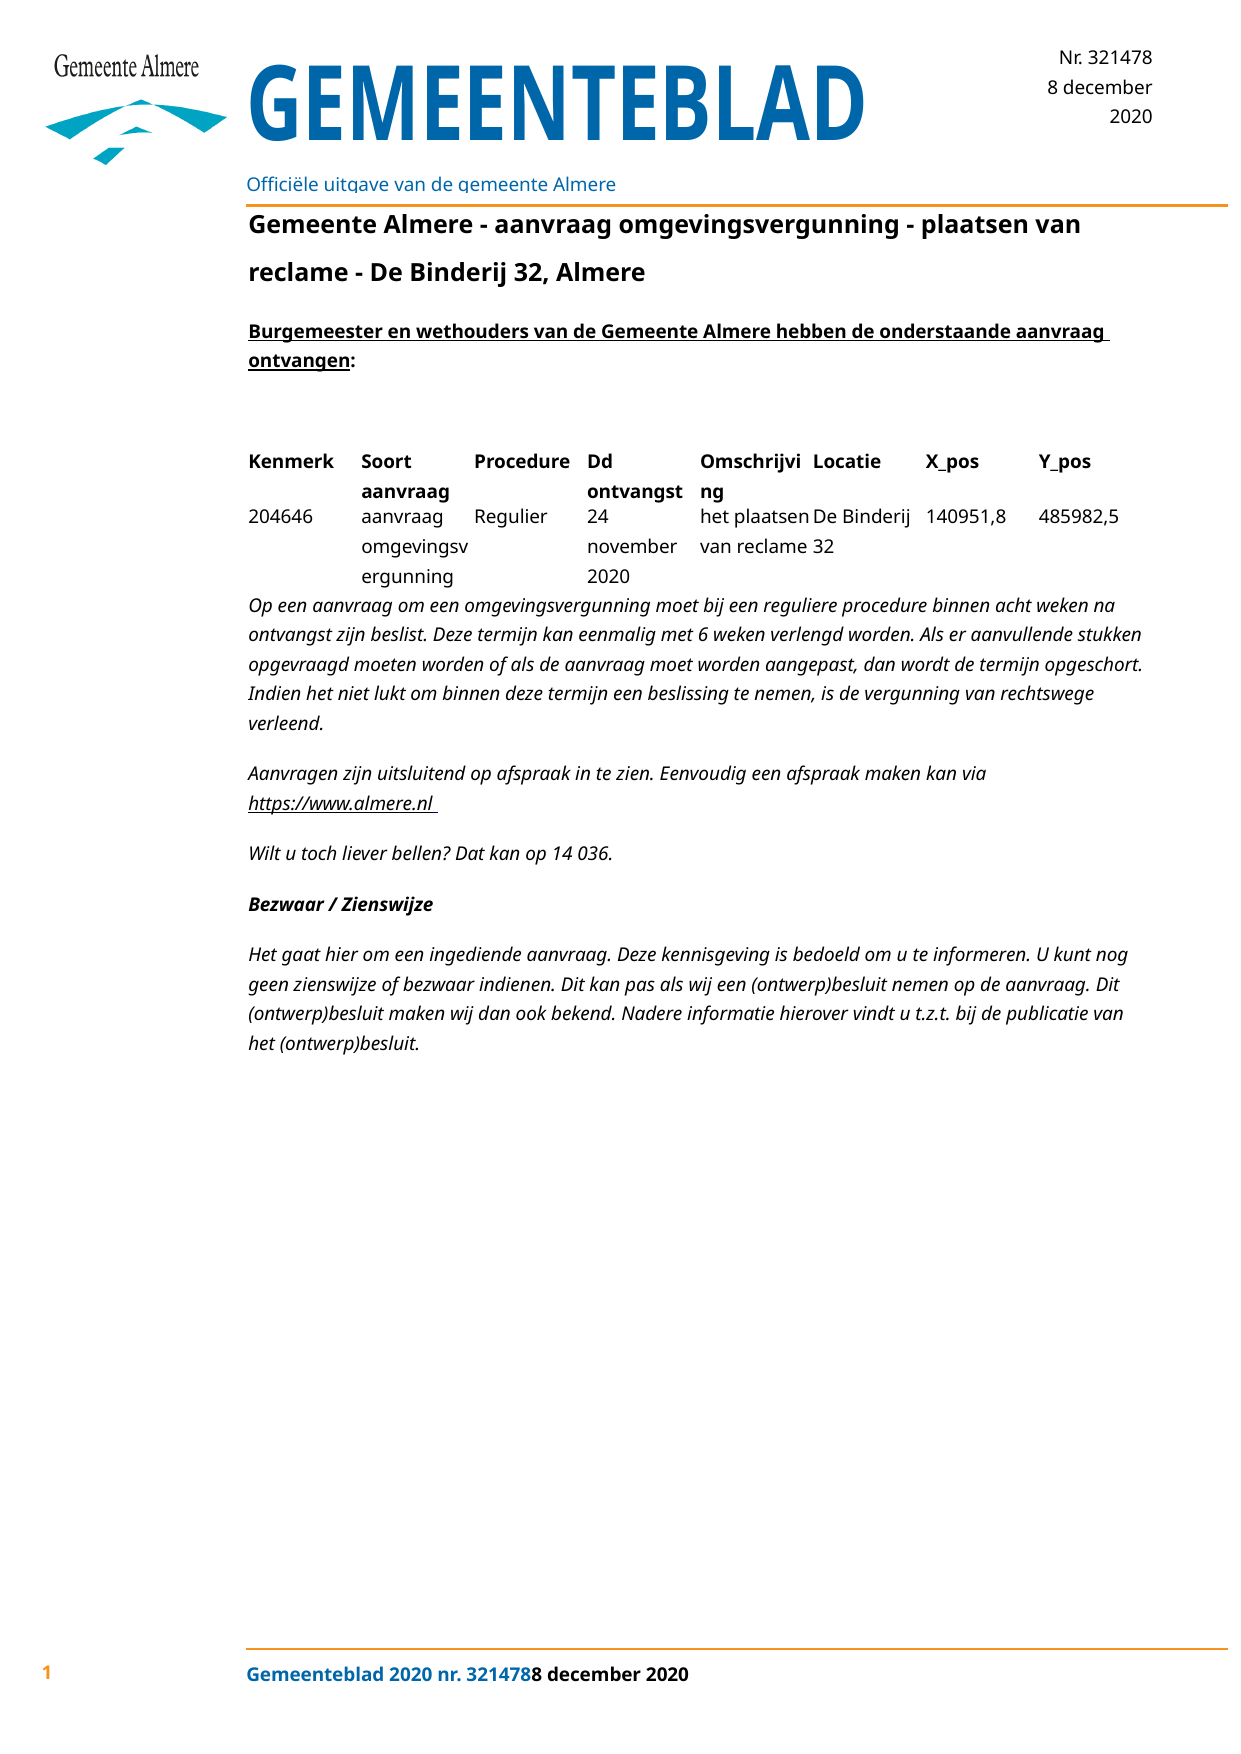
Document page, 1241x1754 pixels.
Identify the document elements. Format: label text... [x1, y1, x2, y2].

text Op een aanvraag om een omgevingsvergunning moet bij een reguliere procedure binnen acht weken na ontvangst zijn beslist. Deze termijn kan eenmalig met 6 weken verlengd worden. Als er aanvullende stukken opgevraagd moeten worden of als de aanvraag moet worden aangepast, dan wordt de termijn opgeschort. Indien het niet lukt om binnen deze termijn een beslissing te nemen, is de vergunning van rechtswege verleend. [248, 592, 1152, 736]
table_header Soort aanvraag [361, 449, 474, 504]
table_header Omschrijving [700, 449, 813, 504]
text Burgemeester en wethouders van de Gemeente Almere hebben de onderstaande aanvraag ontvangen: [248, 318, 1152, 373]
table_cell Regulier [474, 504, 587, 589]
table_cell 204646 [248, 504, 361, 589]
text Bezwaar / Zienswijze [248, 891, 1152, 917]
text Wilt u toch liever bellen? Dat kan op 14 036. [248, 841, 1152, 866]
table_cell 24 november 2020 [587, 504, 700, 589]
table_cell De Binderij 32 [813, 504, 926, 589]
table_cell het plaatsen van reclame [700, 504, 813, 589]
table_header Kenmerk [248, 449, 361, 504]
table_cell aanvraag omgevingsvergunning [361, 504, 474, 589]
table_header Locatie [813, 449, 926, 504]
text Aanvragen zijn uitsluitend op afspraak in te zien. Eenvoudig een afspraak maken kan via https://www.almere.nl [248, 761, 1152, 816]
table_cell 140951,8 [926, 504, 1038, 589]
text Gemeente Almere - aanvraag omgevingsvergunning - plaatsen van reclame - De Binderij 32, Almere [248, 207, 1152, 288]
text Het gaat hier om een ingediende aanvraag. Deze kennisgeving is bedoeld om u te informeren. U kunt nog geen zienswijze of bezwaar indienen. Dit kan pas als wij een (ontwerp)besluit nemen op de aanvraag. Dit (ontwerp)besluit maken wij dan ook bekend. Nadere informatie hierover vindt u t.z.t. bij de publicatie van het (ontwerp)besluit. [248, 941, 1152, 1056]
table_header Y_pos [1039, 449, 1152, 504]
table_header Dd ontvangst [587, 449, 700, 504]
picture [41, 47, 231, 172]
table_header X_pos [926, 449, 1038, 504]
table_cell 485982,5 [1039, 504, 1152, 589]
table_header Procedure [474, 449, 587, 504]
